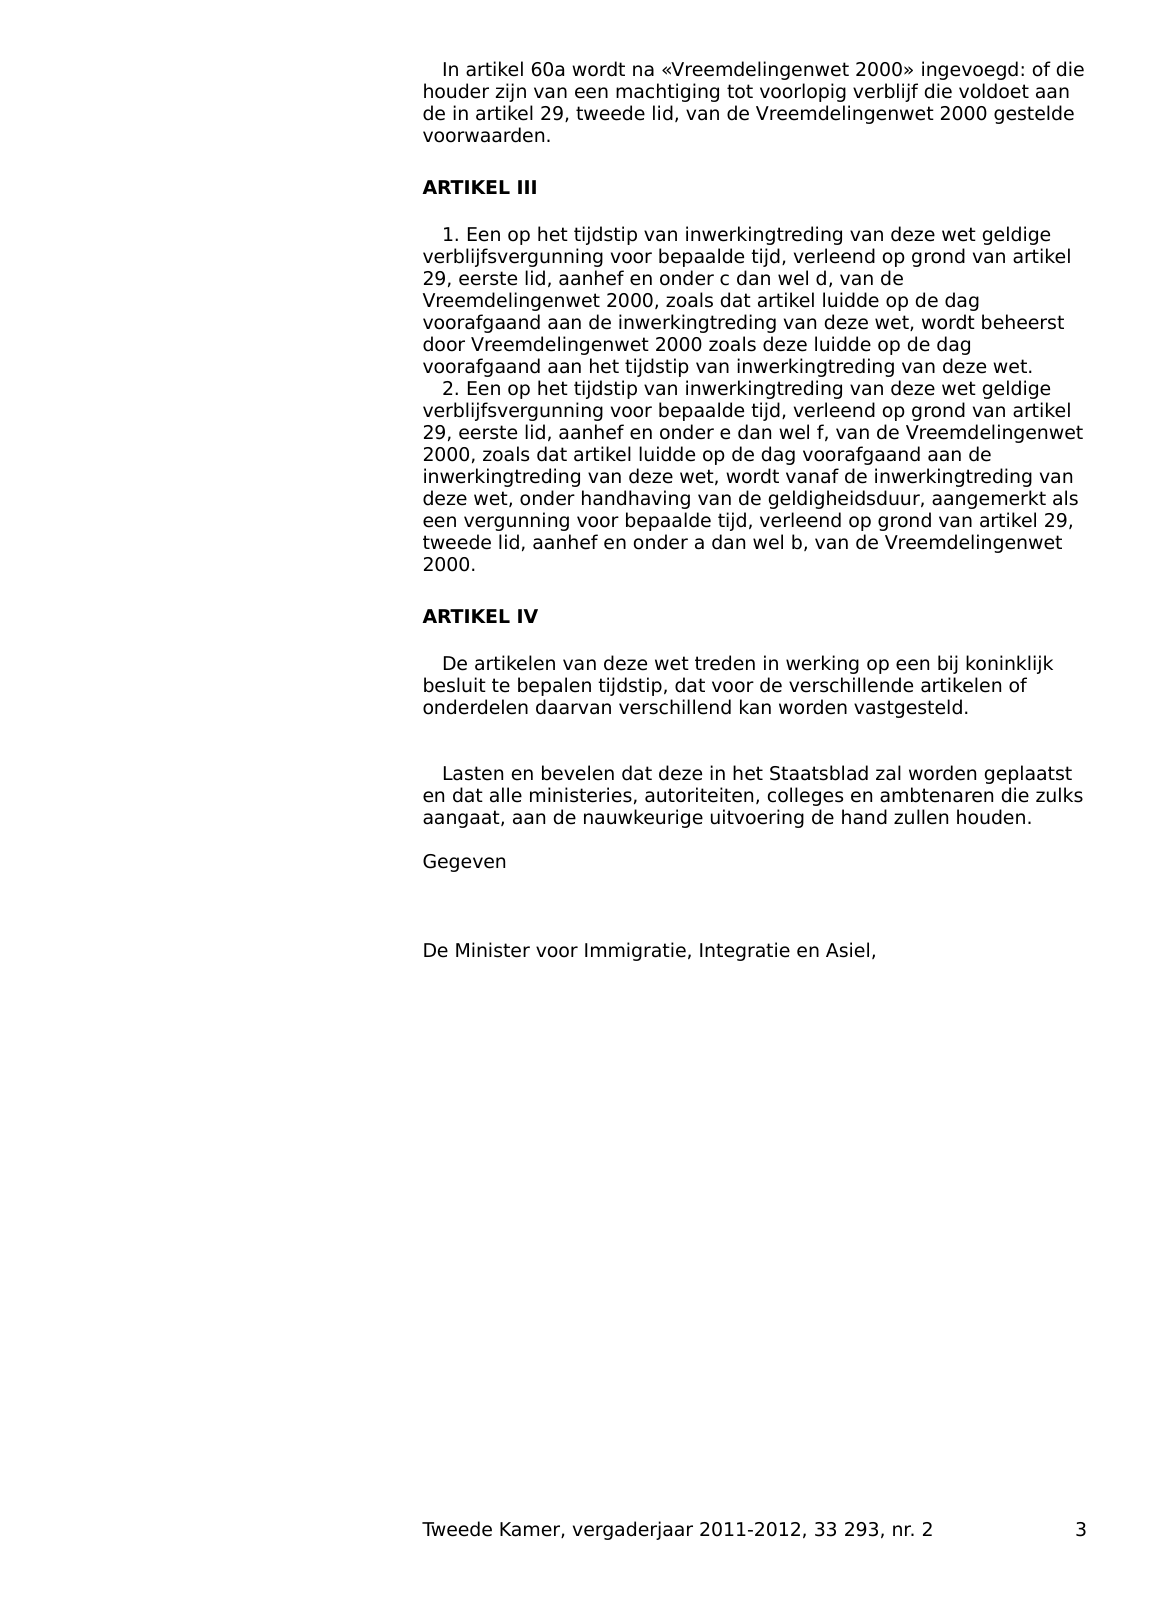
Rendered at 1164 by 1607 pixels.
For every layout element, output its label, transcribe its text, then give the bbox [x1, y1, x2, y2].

text Gegeven [422, 851, 1087, 873]
text 1. Een op het tijdstip van inwerkingtreding van deze wet geldige verblijfsvergunning voor bepaalde tijd, verleend op grond van artikel 29, eerste lid, aanhef en onder c dan wel d, van de Vreemdelingenwet 2000, zoals dat artikel luidde op de dag voorafgaand aan de inwerkingtreding van deze wet, wordt beheerst door Vreemdelingenwet 2000 zoals deze luidde op de dag voorafgaand aan het tijdstip van inwerkingtreding van deze wet. [422, 224, 1087, 378]
text 2. Een op het tijdstip van inwerkingtreding van deze wet geldige verblijfsvergunning voor bepaalde tijd, verleend op grond van artikel 29, eerste lid, aanhef en onder e dan wel f, van de Vreemdelingenwet 2000, zoals dat artikel luidde op de dag voorafgaand aan de inwerkingtreding van deze wet, wordt vanaf de inwerkingtreding van deze wet, onder handhaving van de geldigheidsduur, aangemerkt als een vergunning voor bepaalde tijd, verleend op grond van artikel 29, tweede lid, aanhef en onder a dan wel b, van de Vreemdelingenwet 2000. [422, 378, 1087, 576]
text De Minister voor Immigratie, Integratie en Asiel, [422, 939, 1087, 962]
text In artikel 60a wordt na «Vreemdelingenwet 2000» ingevoegd: of die houder zijn van een machtiging tot voorlopig verblijf die voldoet aan de in artikel 29, tweede lid, van de Vreemdelingenwet 2000 gestelde voorwaarden. [422, 59, 1087, 147]
subtitle ARTIKEL IV [422, 606, 1087, 628]
subtitle ARTIKEL III [422, 177, 1087, 199]
text De artikelen van deze wet treden in werking op een bij koninklijk besluit te bepalen tijdstip, dat voor de verschillende artikelen of onderdelen daarvan verschillend kan worden vastgesteld. [422, 653, 1087, 718]
text Lasten en bevelen dat deze in het Staatsblad zal worden geplaatst en dat alle ministeries, autoriteiten, colleges en ambtenaren die zulks aangaat, aan de nauwkeurige uitvoering de hand zullen houden. [422, 763, 1087, 829]
